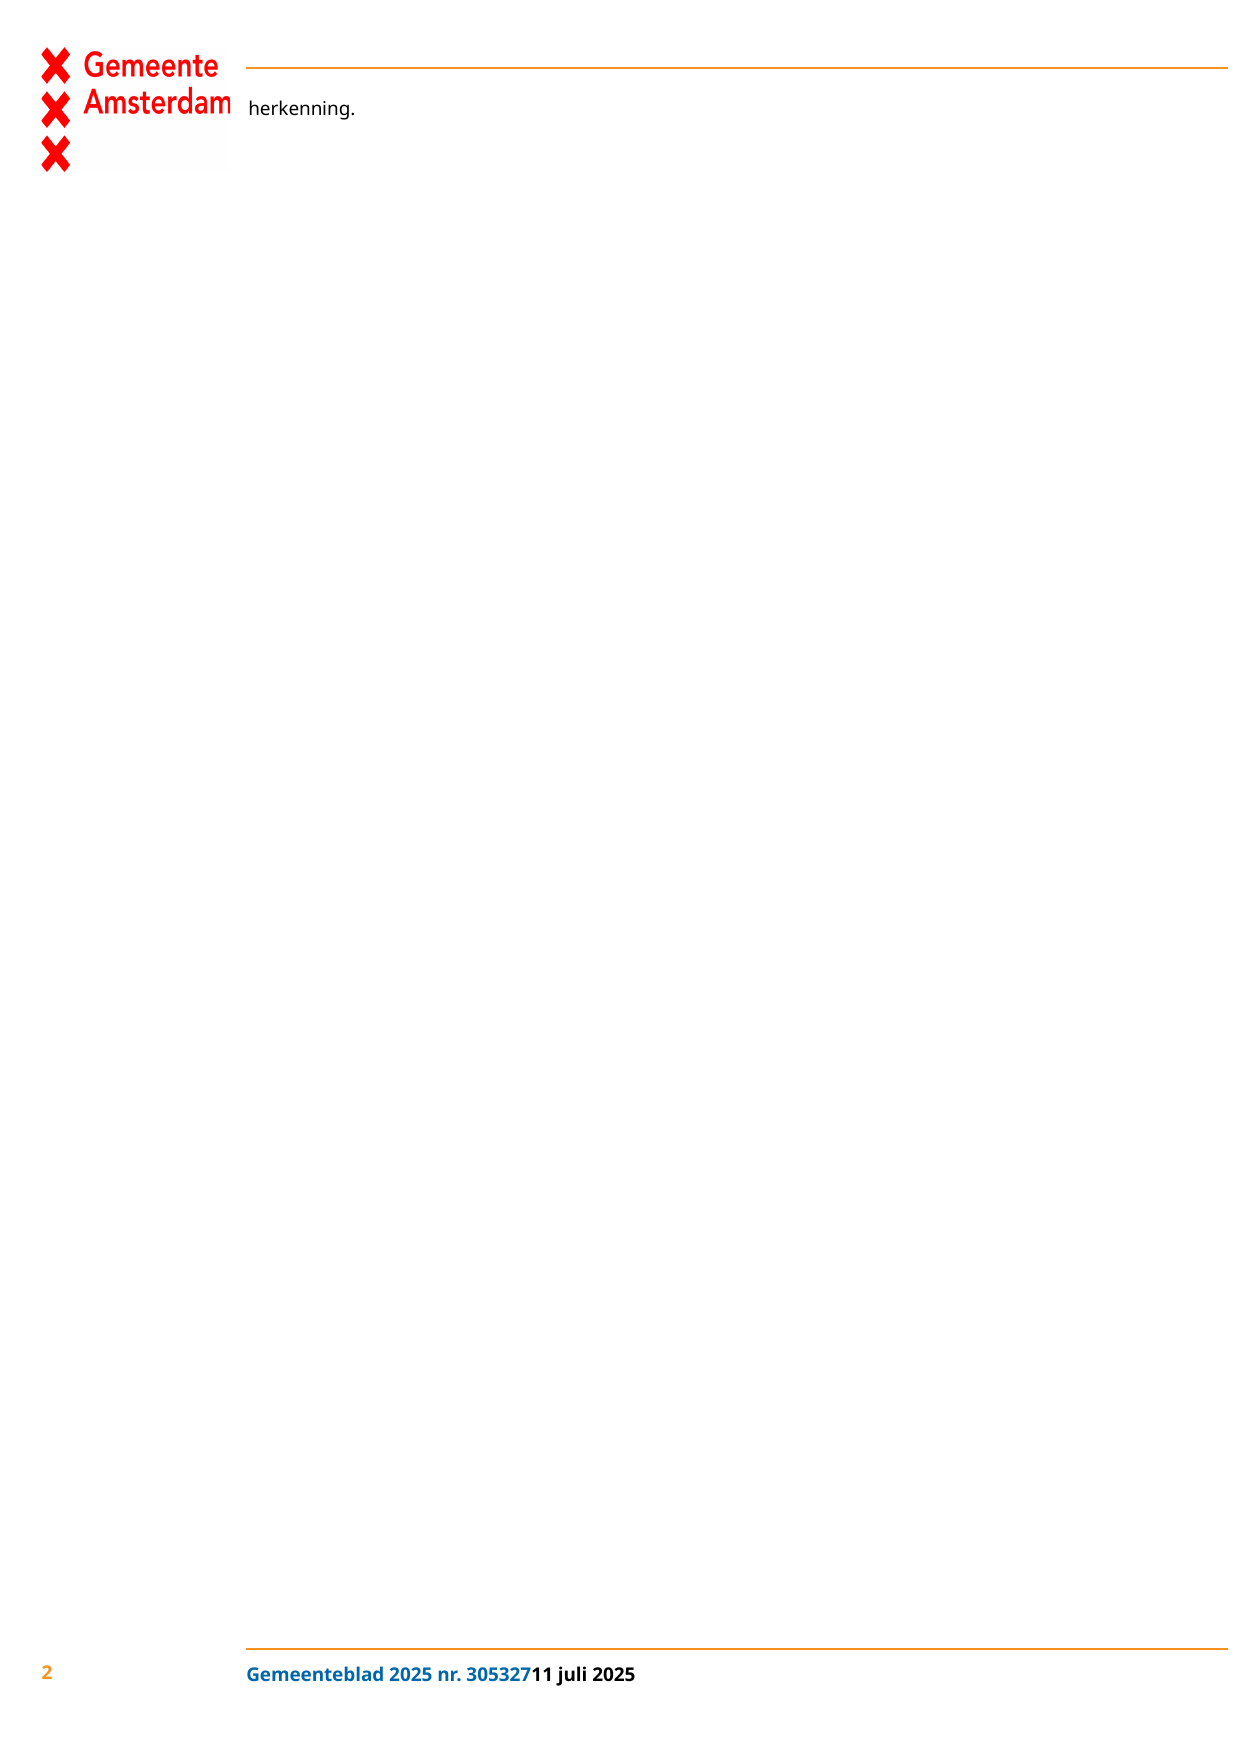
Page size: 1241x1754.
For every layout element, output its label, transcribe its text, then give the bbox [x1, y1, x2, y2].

text herkenning. [248, 95, 1152, 121]
picture [41, 47, 231, 172]
